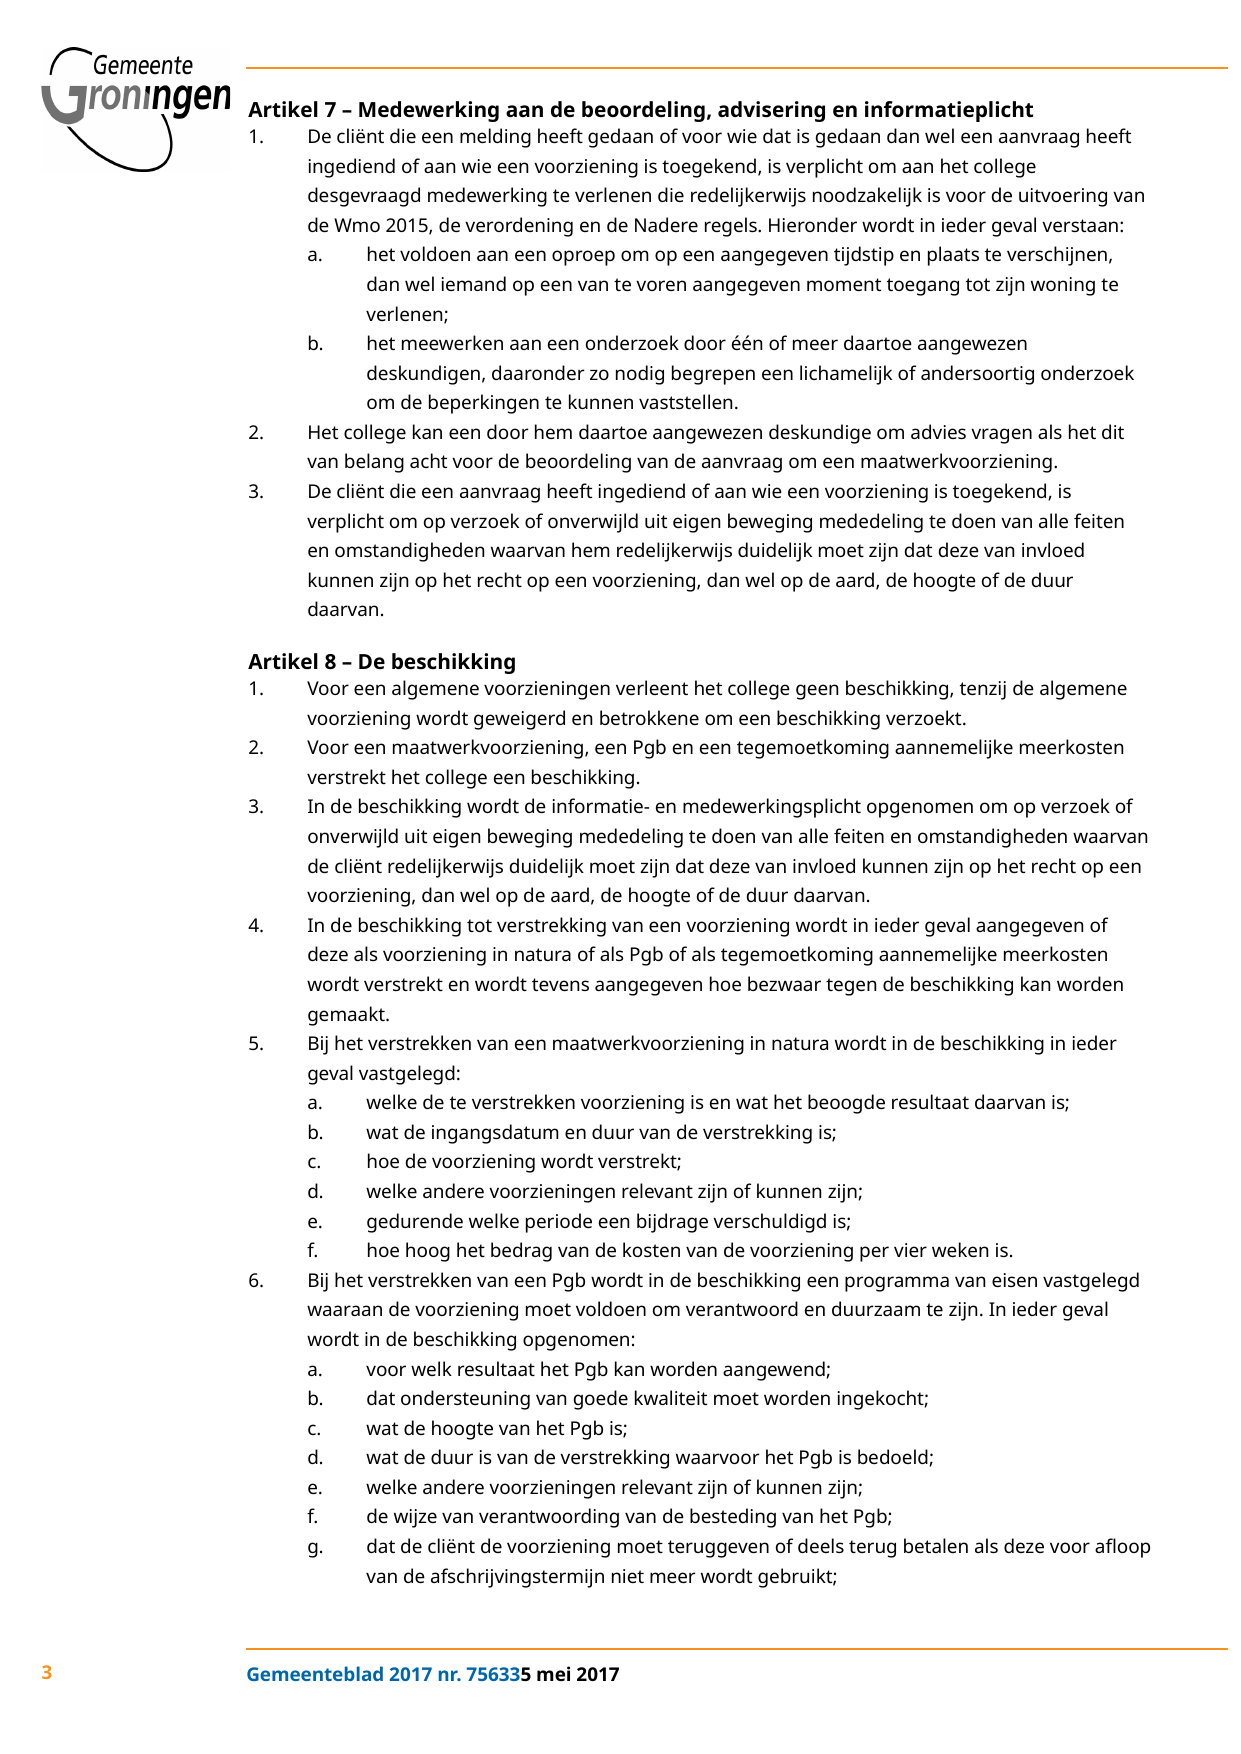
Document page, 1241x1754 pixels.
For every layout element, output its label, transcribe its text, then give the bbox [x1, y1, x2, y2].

list wat de hoogte van het Pgb is; [307, 1415, 1152, 1441]
list voor welk resultaat het Pgb kan worden aangewend; [307, 1356, 1152, 1382]
list wat de duur is van de verstrekking waarvoor het Pgb is bedoeld; [307, 1444, 1152, 1470]
list welke de te verstrekken voorziening is en wat het beoogde resultaat daarvan is; [307, 1089, 1152, 1115]
list het voldoen aan een oproep om op een aangegeven tijdstip en plaats te verschijnen, dan wel iemand op een van te voren aangegeven moment toegang tot zijn woning te verlenen; [307, 242, 1152, 326]
list Voor een algemene voorzieningen verleent het college geen beschikking, tenzij de algemene voorziening wordt geweigerd en betrokkene om een beschikking verzoekt. [248, 675, 1152, 731]
list In de beschikking wordt de informatie- en medewerkingsplicht opgenomen om op verzoek of onverwijld uit eigen beweging mededeling te doen van alle feiten en omstandigheden waarvan de cliënt redelijkerwijs duidelijk moet zijn dat deze van invloed kunnen zijn op het recht op een voorziening, dan wel op de aard, de hoogte of de duur daarvan. [248, 794, 1152, 908]
list hoe de voorziening wordt verstrekt; [307, 1149, 1152, 1174]
picture [41, 47, 231, 172]
list De cliënt die een melding heeft gedaan of voor wie dat is gedaan dan wel een aanvraag heeft ingediend of aan wie een voorziening is toegekend, is verplicht om aan het college desgevraagd medewerking te verlenen die redelijkerwijs noodzakelijk is voor de uitvoering van de Wmo 2015, de verordening en de Nadere regels. Hieronder wordt in ieder geval verstaan: [248, 123, 1152, 238]
text Artikel 7 – Medewerking aan de beoordeling, advisering en informatieplicht [248, 95, 1152, 123]
list Voor een maatwerkvoorziening, een Pgb en een tegemoetkoming aannemelijke meerkosten verstrekt het college een beschikking. [248, 734, 1152, 790]
text Artikel 8 – De beschikking [248, 647, 1152, 675]
list dat de cliënt de voorziening moet teruggeven of deels terug betalen als deze voor afloop van de afschrijvingstermijn niet meer wordt gebruikt; [307, 1533, 1152, 1589]
list welke andere voorzieningen relevant zijn of kunnen zijn; [307, 1474, 1152, 1500]
list welke andere voorzieningen relevant zijn of kunnen zijn; [307, 1178, 1152, 1204]
list De cliënt die een aanvraag heeft ingediend of aan wie een voorziening is toegekend, is verplicht om op verzoek of onverwijld uit eigen beweging mededeling te doen van alle feiten en omstandigheden waarvan hem redelijkerwijs duidelijk moet zijn dat deze van invloed kunnen zijn op het recht op een voorziening, dan wel op de aard, de hoogte of de duur daarvan. [248, 478, 1152, 622]
list wat de ingangsdatum en duur van de verstrekking is; [307, 1119, 1152, 1145]
list hoe hoog het bedrag van de kosten van de voorziening per vier weken is. [307, 1237, 1152, 1263]
list dat ondersteuning van goede kwaliteit moet worden ingekocht; [307, 1385, 1152, 1411]
list gedurende welke periode een bijdrage verschuldigd is; [307, 1208, 1152, 1234]
list Bij het verstrekken van een Pgb wordt in de beschikking een programma van eisen vastgelegd waaraan de voorziening moet voldoen om verantwoord en duurzaam te zijn. In ieder geval wordt in de beschikking opgenomen: [248, 1267, 1152, 1352]
list In de beschikking tot verstrekking van een voorziening wordt in ieder geval aangegeven of deze als voorziening in natura of als Pgb of als tegemoetkoming aannemelijke meerkosten wordt verstrekt en wordt tevens aangegeven hoe bezwaar tegen de beschikking kan worden gemaakt. [248, 912, 1152, 1027]
list de wijze van verantwoording van de besteding van het Pgb; [307, 1504, 1152, 1529]
list het meewerken aan een onderzoek door één of meer daartoe aangewezen deskundigen, daaronder zo nodig begrepen een lichamelijk of andersoortig onderzoek om de beperkingen te kunnen vaststellen. [307, 330, 1152, 415]
list Bij het verstrekken van een maatwerkvoorziening in natura wordt in de beschikking in ieder geval vastgelegd: [248, 1030, 1152, 1086]
list Het college kan een door hem daartoe aangewezen deskundige om advies vragen als het dit van belang acht voor de beoordeling van de aanvraag om een maatwerkvoorziening. [248, 419, 1152, 474]
